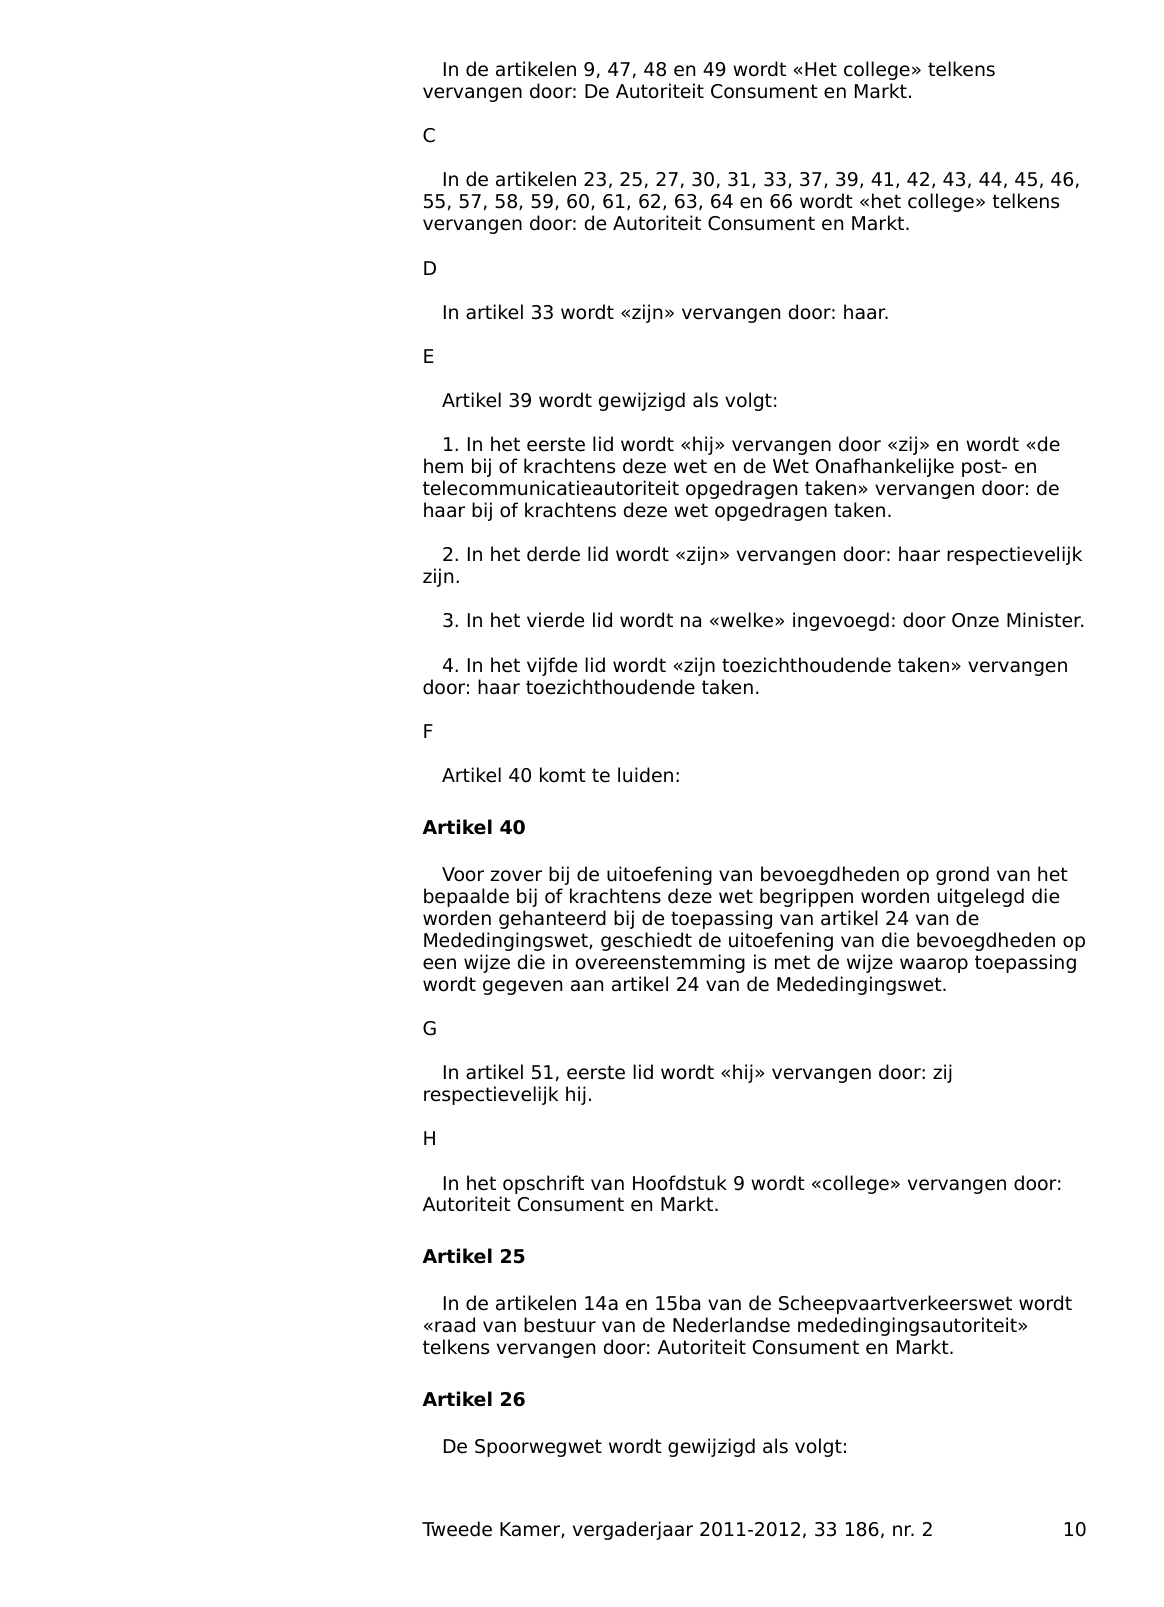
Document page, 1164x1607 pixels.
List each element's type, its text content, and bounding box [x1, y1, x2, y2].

text 4. In het vijfde lid wordt «zijn toezichthoudende taken» vervangen door: haar toezichthoudende taken. [422, 654, 1087, 698]
text De Spoorwegwet wordt gewijzigd als volgt: [422, 1436, 1087, 1458]
subtitle Artikel 26 [422, 1389, 1087, 1411]
text 1. In het eerste lid wordt «hij» vervangen door «zij» en wordt «de hem bij of krachtens deze wet en de Wet Onafhankelijke post- en telecommunicatieautoriteit opgedragen taken» vervangen door: de haar bij of krachtens deze wet opgedragen taken. [422, 434, 1087, 522]
text E [422, 346, 1087, 368]
text In het opschrift van Hoofdstuk 9 wordt «college» vervangen door: Autoriteit Consument en Markt. [422, 1172, 1087, 1216]
subtitle Artikel 25 [422, 1246, 1087, 1268]
text Voor zover bij de uitoefening van bevoegdheden op grond van het bepaalde bij of krachtens deze wet begrippen worden uitgelegd die worden gehanteerd bij de toepassing van artikel 24 van de Mededingingswet, geschiedt de uitoefening van die bevoegdheden op een wijze die in overeenstemming is met de wijze waarop toepassing wordt gegeven aan artikel 24 van de Mededingingswet. [422, 864, 1087, 996]
text In artikel 33 wordt «zijn» vervangen door: haar. [422, 302, 1087, 324]
text C [422, 125, 1087, 147]
text H [422, 1128, 1087, 1150]
text In artikel 51, eerste lid wordt «hij» vervangen door: zij respectievelijk hij. [422, 1062, 1087, 1106]
text In de artikelen 9, 47, 48 en 49 wordt «Het college» telkens vervangen door: De Autoriteit Consument en Markt. [422, 59, 1087, 103]
text Artikel 40 komt te luiden: [422, 765, 1087, 787]
text D [422, 257, 1087, 279]
text 2. In het derde lid wordt «zijn» vervangen door: haar respectievelijk zijn. [422, 544, 1087, 588]
text F [422, 721, 1087, 743]
text In de artikelen 23, 25, 27, 30, 31, 33, 37, 39, 41, 42, 43, 44, 45, 46, 55, 57, 58, 59, 60, 61, 62, 63, 64 en 66 wordt «het college» telkens vervangen door: de Autoriteit Consument en Markt. [422, 169, 1087, 235]
text Artikel 39 wordt gewijzigd als volgt: [422, 390, 1087, 412]
text In de artikelen 14a en 15ba van de Scheepvaartverkeerswet wordt «raad van bestuur van de Nederlandse mededingingsautoriteit» telkens vervangen door: Autoriteit Consument en Markt. [422, 1293, 1087, 1359]
text G [422, 1018, 1087, 1040]
subtitle Artikel 40 [422, 817, 1087, 839]
text 3. In het vierde lid wordt na «welke» ingevoegd: door Onze Minister. [422, 610, 1087, 632]
